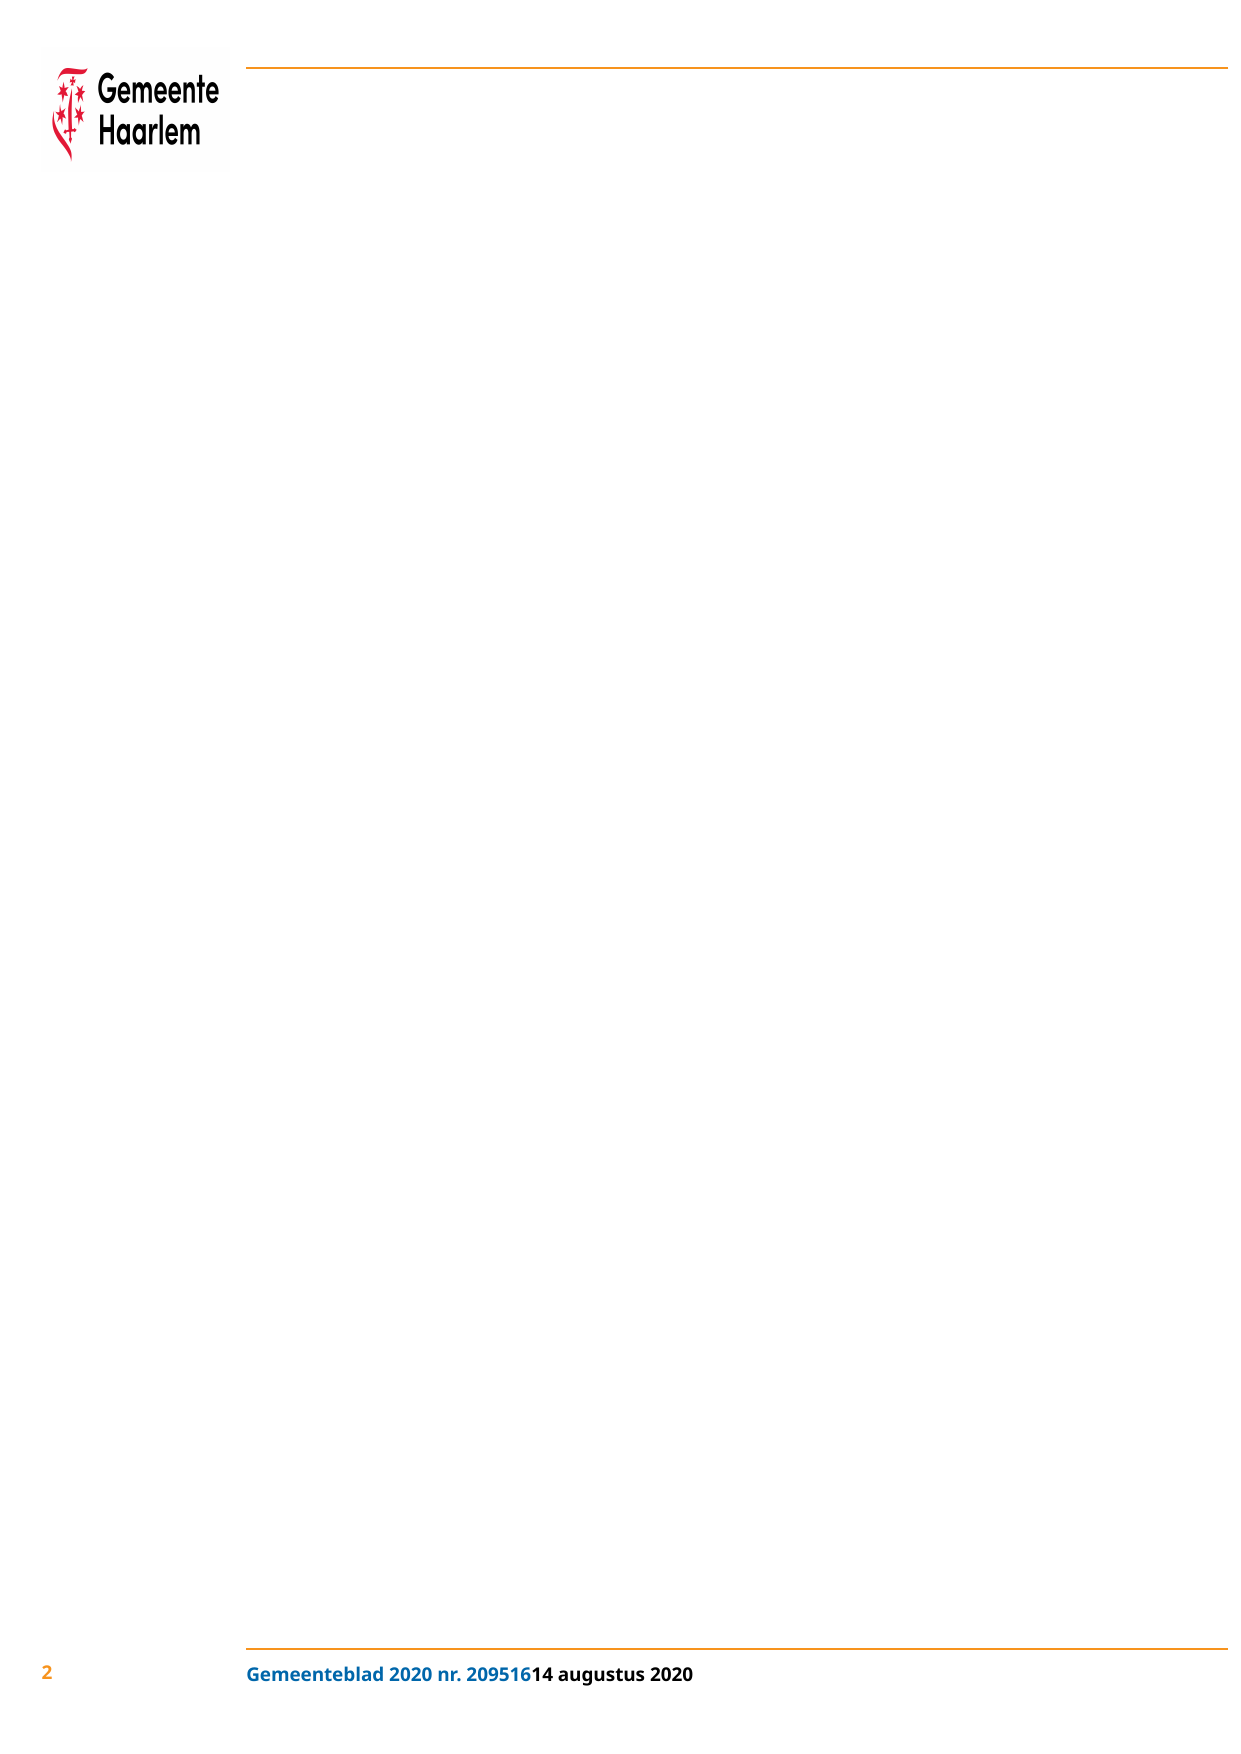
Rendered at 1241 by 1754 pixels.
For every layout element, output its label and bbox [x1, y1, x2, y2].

picture [41, 47, 231, 172]
